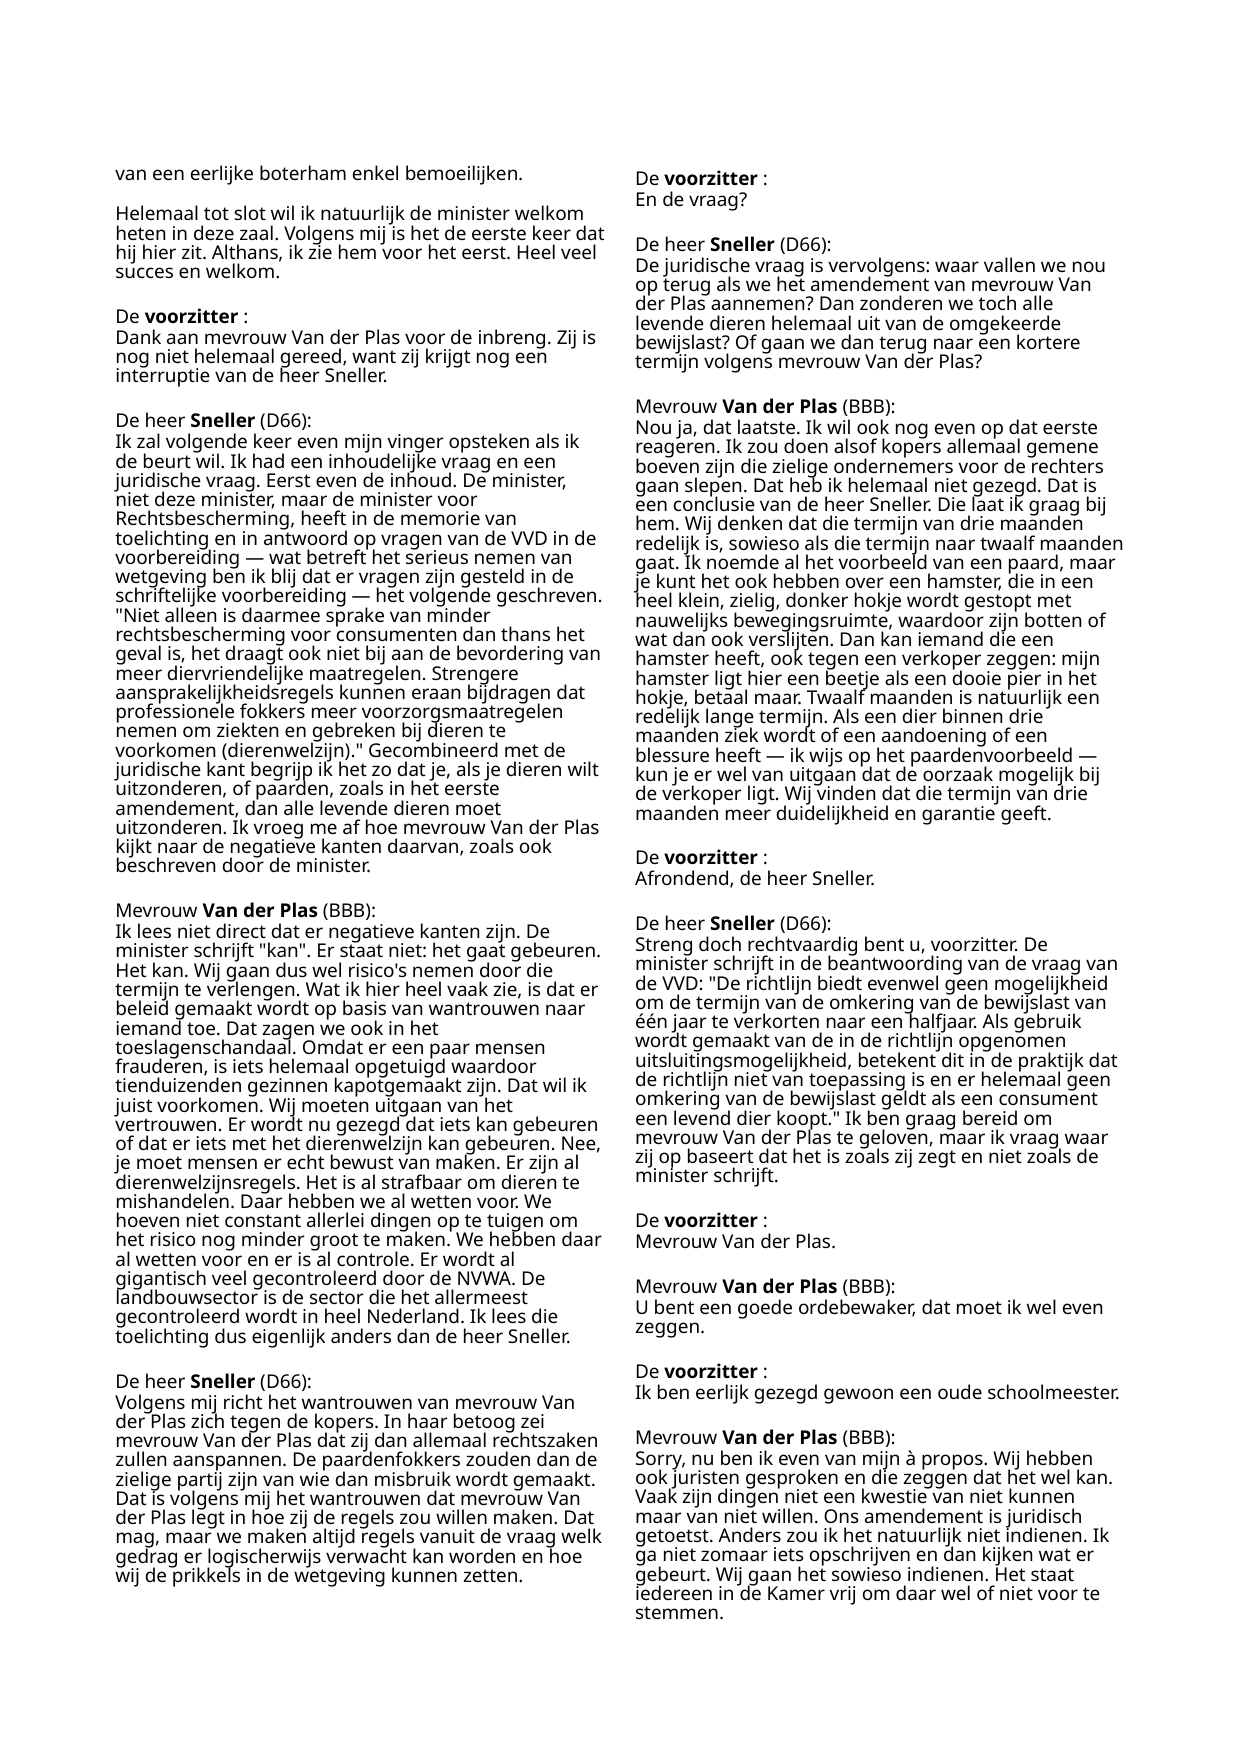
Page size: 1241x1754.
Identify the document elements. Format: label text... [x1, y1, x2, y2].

text Helemaal tot slot wil ik natuurlijk de minister welkom heten in deze zaal. Volgens mij is het de eerste keer dat hij hier zit. Althans, ik zie hem voor het eerst. Heel veel succes en welkom. [115, 205, 605, 282]
text Nou ja, dat laatste. Ik wil ook nog even op dat eerste reageren. Ik zou doen alsof kopers allemaal gemene boeven zijn die zielige ondernemers voor de rechters gaan slepen. Dat heb ik helemaal niet gezegd. Dat is een conclusie van de heer Sneller. Die laat ik graag bij hem. Wij denken dat die termijn van drie maanden redelijk is, sowieso als die termijn naar twaalf maanden gaat. Ik noemde al het voorbeeld van een paard, maar je kunt het ook hebben over een hamster, die in een heel klein, zielig, donker hokje wordt gestopt met nauwelijks bewegingsruimte, waardoor zijn botten of wat dan ook verslijten. Dan kan iemand die een hamster heeft, ook tegen een verkoper zeggen: mijn hamster ligt hier een beetje als een dooie pier in het hokje, betaal maar. Twaalf maanden is natuurlijk een redelijk lange termijn. Als een dier binnen drie maanden ziek wordt of een aandoening of een blessure heeft — ik wijs op het paardenvoorbeeld — kun je er wel van uitgaan dat de oorzaak mogelijk bij de verkoper ligt. Wij vinden dat die termijn van drie maanden meer duidelijkheid en garantie geeft. [635, 419, 1125, 824]
text En de vraag? [635, 191, 1125, 210]
text De voorzitter : [635, 1207, 1125, 1233]
text U bent een goede ordebewaker, dat moet ik wel even zeggen. [635, 1299, 1125, 1338]
text De heer Sneller (D66): [635, 231, 1125, 257]
text Streng doch rechtvaardig bent u, voorzitter. De minister schrijft in de beantwoording van de vraag van de VVD: "De richtlijn biedt evenwel geen mogelijkheid om de termijn van de omkering van de bewijslast van één jaar te verkorten naar een halfjaar. Als gebruik wordt gemaakt van de in de richtlijn opgenomen uitsluitingsmogelijkheid, betekent dit in de praktijk dat de richtlijn niet van toepassing is en er helemaal geen omkering van de bewijslast geldt als een consument een levend dier koopt." Ik ben graag bereid om mevrouw Van der Plas te geloven, maar ik vraag waar zij op baseert dat het is zoals zij zegt en niet zoals de minister schrijft. [635, 936, 1125, 1187]
text Mevrouw Van der Plas (BBB): [635, 393, 1125, 419]
text Ik zal volgende keer even mijn vinger opsteken als ik de beurt wil. Ik had een inhoudelijke vraag en een juridische vraag. Eerst even de inhoud. De minister, niet deze minister, maar de minister voor Rechtsbescherming, heeft in de memorie van toelichting en in antwoord op vragen van de VVD in de voorbereiding — wat betreft het serieus nemen van wetgeving ben ik blij dat er vragen zijn gesteld in de schriftelijke voorbereiding — het volgende geschreven. "Niet alleen is daarmee sprake van minder rechtsbescherming voor consumenten dan thans het geval is, het draagt ook niet bij aan de bevordering van meer diervriendelijke maatregelen. Strengere aansprakelijkheidsregels kunnen eraan bijdragen dat professionele fokkers meer voorzorgsmaatregelen nemen om ziekten en gebreken bij dieren te voorkomen (dierenwelzijn)." Gecombineerd met de juridische kant begrijp ik het zo dat je, als je dieren wilt uitzonderen, of paarden, zoals in het eerste amendement, dan alle levende dieren moet uitzonderen. Ik vroeg me af hoe mevrouw Van der Plas kijkt naar de negatieve kanten daarvan, zoals ook beschreven door de minister. [115, 433, 605, 877]
text De heer Sneller (D66): [115, 1368, 605, 1394]
text Afrondend, de heer Sneller. [635, 870, 1125, 889]
text Mevrouw Van der Plas (BBB): [635, 1273, 1125, 1299]
text van een eerlijke boterham enkel bemoeilijken. [115, 165, 605, 184]
text De voorzitter : [635, 1358, 1125, 1384]
text De juridische vraag is vervolgens: waar vallen we nou op terug als we het amendement van mevrouw Van der Plas aannemen? Dan zonderen we toch alle levende dieren helemaal uit van de omgekeerde bewijslast? Of gaan we dan terug naar een kortere termijn volgens mevrouw Van der Plas? [635, 257, 1125, 372]
text Ik lees niet direct dat er negatieve kanten zijn. De minister schrijft "kan". Er staat niet: het gaat gebeuren. Het kan. Wij gaan dus wel risico's nemen door die termijn te verlengen. Wat ik hier heel vaak zie, is dat er beleid gemaakt wordt op basis van wantrouwen naar iemand toe. Dat zagen we ook in het toeslagenschandaal. Omdat er een paar mensen frauderen, is iets helemaal opgetuigd waardoor tienduizenden gezinnen kapotgemaakt zijn. Dat wil ik juist voorkomen. Wij moeten uitgaan van het vertrouwen. Er wordt nu gezegd dat iets kan gebeuren of dat er iets met het dierenwelzijn kan gebeuren. Nee, je moet mensen er echt bewust van maken. Er zijn al dierenwelzijnsregels. Het is al strafbaar om dieren te mishandelen. Daar hebben we al wetten voor. We hoeven niet constant allerlei dingen op te tuigen om het risico nog minder groot te maken. We hebben daar al wetten voor en er is al controle. Er wordt al gigantisch veel gecontroleerd door de NVWA. De landbouwsector is de sector die het allermeest gecontroleerd wordt in heel Nederland. Ik lees die toelichting dus eigenlijk anders dan de heer Sneller. [115, 923, 605, 1347]
text Volgens mij richt het wantrouwen van mevrouw Van der Plas zich tegen de kopers. In haar betoog zei mevrouw Van der Plas dat zij dan allemaal rechtszaken zullen aanspannen. De paardenfokkers zouden dan de zielige partij zijn van wie dan misbruik wordt gemaakt. Dat is volgens mij het wantrouwen dat mevrouw Van der Plas legt in hoe zij de regels zou willen maken. Dat mag, maar we maken altijd regels vanuit de vraag welk gedrag er logischerwijs verwacht kan worden en hoe wij de prikkels in de wetgeving kunnen zetten. [115, 1394, 605, 1586]
text Ik ben eerlijk gezegd gewoon een oude schoolmeester. [635, 1384, 1125, 1403]
text De heer Sneller (D66): [635, 910, 1125, 936]
text De voorzitter : [635, 165, 1125, 191]
text Dank aan mevrouw Van der Plas voor de inbreng. Zij is nog niet helemaal gereed, want zij krijgt nog een interruptie van de heer Sneller. [115, 329, 605, 387]
text Sorry, nu ben ik even van mijn à propos. Wij hebben ook juristen gesproken en die zeggen dat het wel kan. Vaak zijn dingen niet een kwestie van niet kunnen maar van niet willen. Ons amendement is juridisch getoetst. Anders zou ik het natuurlijk niet indienen. Ik ga niet zomaar iets opschrijven en dan kijken wat er gebeurt. Wij gaan het sowieso indienen. Het staat iedereen in de Kamer vrij om daar wel of niet voor te stemmen. [635, 1450, 1125, 1623]
text Mevrouw Van der Plas. [635, 1233, 1125, 1252]
text De voorzitter : [115, 303, 605, 329]
text De voorzitter : [635, 844, 1125, 870]
text Mevrouw Van der Plas (BBB): [635, 1424, 1125, 1450]
text Mevrouw Van der Plas (BBB): [115, 897, 605, 923]
text De heer Sneller (D66): [115, 408, 605, 433]
